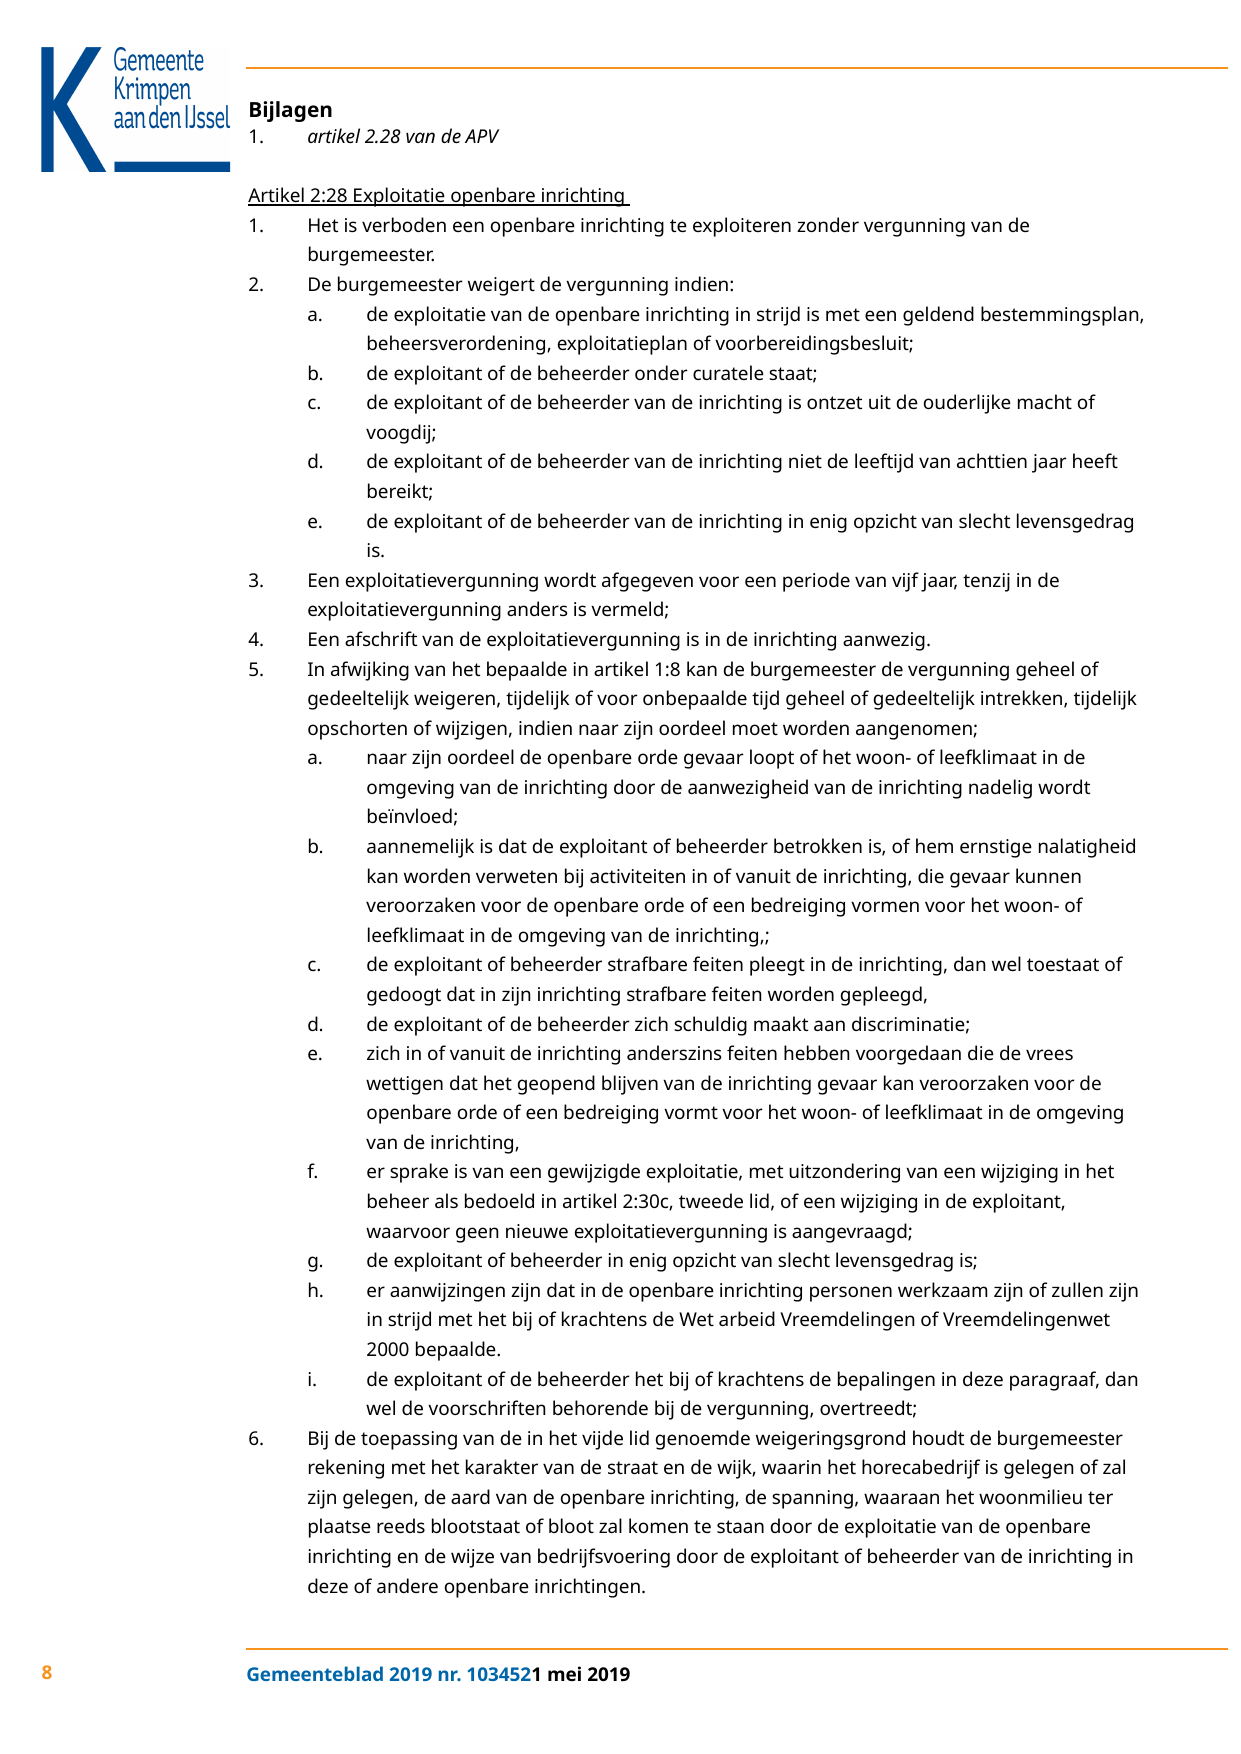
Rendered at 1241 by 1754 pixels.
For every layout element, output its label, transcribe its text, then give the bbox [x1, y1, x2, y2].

list Een exploitatievergunning wordt afgegeven voor een periode van vijf jaar, tenzij in de exploitatievergunning anders is vermeld; [248, 567, 1152, 622]
list naar zijn oordeel de openbare orde gevaar loopt of het woon- of leefklimaat in de omgeving van de inrichting door de aanwezigheid van de inrichting nadelig wordt beïnvloed; [307, 744, 1152, 829]
list de exploitant of de beheerder onder curatele staat; [307, 360, 1152, 386]
list de exploitant of de beheerder van de inrichting niet de leeftijd van achttien jaar heeft bereikt; [307, 449, 1152, 504]
list In afwijking van het bepaalde in artikel 1:8 kan de burgemeester de vergunning geheel of gedeeltelijk weigeren, tijdelijk of voor onbepaalde tijd geheel of gedeeltelijk intrekken, tijdelijk opschorten of wijzigen, indien naar zijn oordeel moet worden aangenomen; [248, 656, 1152, 741]
list de exploitant of de beheerder van de inrichting is ontzet uit de ouderlijke macht of voogdij; [307, 389, 1152, 445]
list de exploitant of de beheerder van de inrichting in enig opzicht van slecht levensgedrag is. [307, 508, 1152, 563]
list Een afschrift van de exploitatievergunning is in de inrichting aanwezig. [248, 626, 1152, 652]
list de exploitatie van de openbare inrichting in strijd is met een geldend bestemmingsplan, beheersverordening, exploitatieplan of voorbereidingsbesluit; [307, 301, 1152, 356]
list de exploitant of de beheerder het bij of krachtens de bepalingen in deze paragraaf, dan wel de voorschriften behorende bij de vergunning, overtreedt; [307, 1366, 1152, 1421]
list de exploitant of de beheerder zich schuldig maakt aan discriminatie; [307, 1011, 1152, 1037]
list zich in of vanuit de inrichting anderszins feiten hebben voorgedaan die de vrees wettigen dat het geopend blijven van de inrichting gevaar kan veroorzaken voor de openbare orde of een bedreiging vormt voor het woon- of leefklimaat in de omgeving van de inrichting, [307, 1040, 1152, 1155]
list de exploitant of beheerder strafbare feiten pleegt in de inrichting, dan wel toestaat of gedoogt dat in zijn inrichting strafbare feiten worden gepleegd, [307, 952, 1152, 1007]
list De burgemeester weigert de vergunning indien: [248, 271, 1152, 297]
picture [41, 47, 231, 172]
list aannemelijk is dat de exploitant of beheerder betrokken is, of hem ernstige nalatigheid kan worden verweten bij activiteiten in of vanuit de inrichting, die gevaar kunnen veroorzaken voor de openbare orde of een bedreiging vormen voor het woon- of leefklimaat in de omgeving van de inrichting,; [307, 833, 1152, 948]
list artikel 2.28 van de APV [248, 123, 1152, 149]
list er sprake is van een gewijzigde exploitatie, met uitzondering van een wijziging in het beheer als bedoeld in artikel 2:30c, tweede lid, of een wijziging in de exploitant, waarvoor geen nieuwe exploitatievergunning is aangevraagd; [307, 1159, 1152, 1244]
list Bij de toepassing van de in het vijde lid genoemde weigeringsgrond houdt de burgemeester rekening met het karakter van de straat en de wijk, waarin het horecabedrijf is gelegen of zal zijn gelegen, de aard van de openbare inrichting, de spanning, waaraan het woonmilieu ter plaatse reeds blootstaat of bloot zal komen te staan door de exploitatie van de openbare inrichting en de wijze van bedrijfsvoering door de exploitant of beheerder van de inrichting in deze of andere openbare inrichtingen. [248, 1425, 1152, 1599]
text Artikel 2:28 Exploitatie openbare inrichting [248, 182, 1152, 208]
list Het is verboden een openbare inrichting te exploiteren zonder vergunning van de burgemeester. [248, 212, 1152, 267]
list de exploitant of beheerder in enig opzicht van slecht levensgedrag is; [307, 1247, 1152, 1273]
text Bijlagen [248, 95, 1152, 123]
list er aanwijzingen zijn dat in de openbare inrichting personen werkzaam zijn of zullen zijn in strijd met het bij of krachtens de Wet arbeid Vreemdelingen of Vreemdelingenwet 2000 bepaalde. [307, 1277, 1152, 1362]
